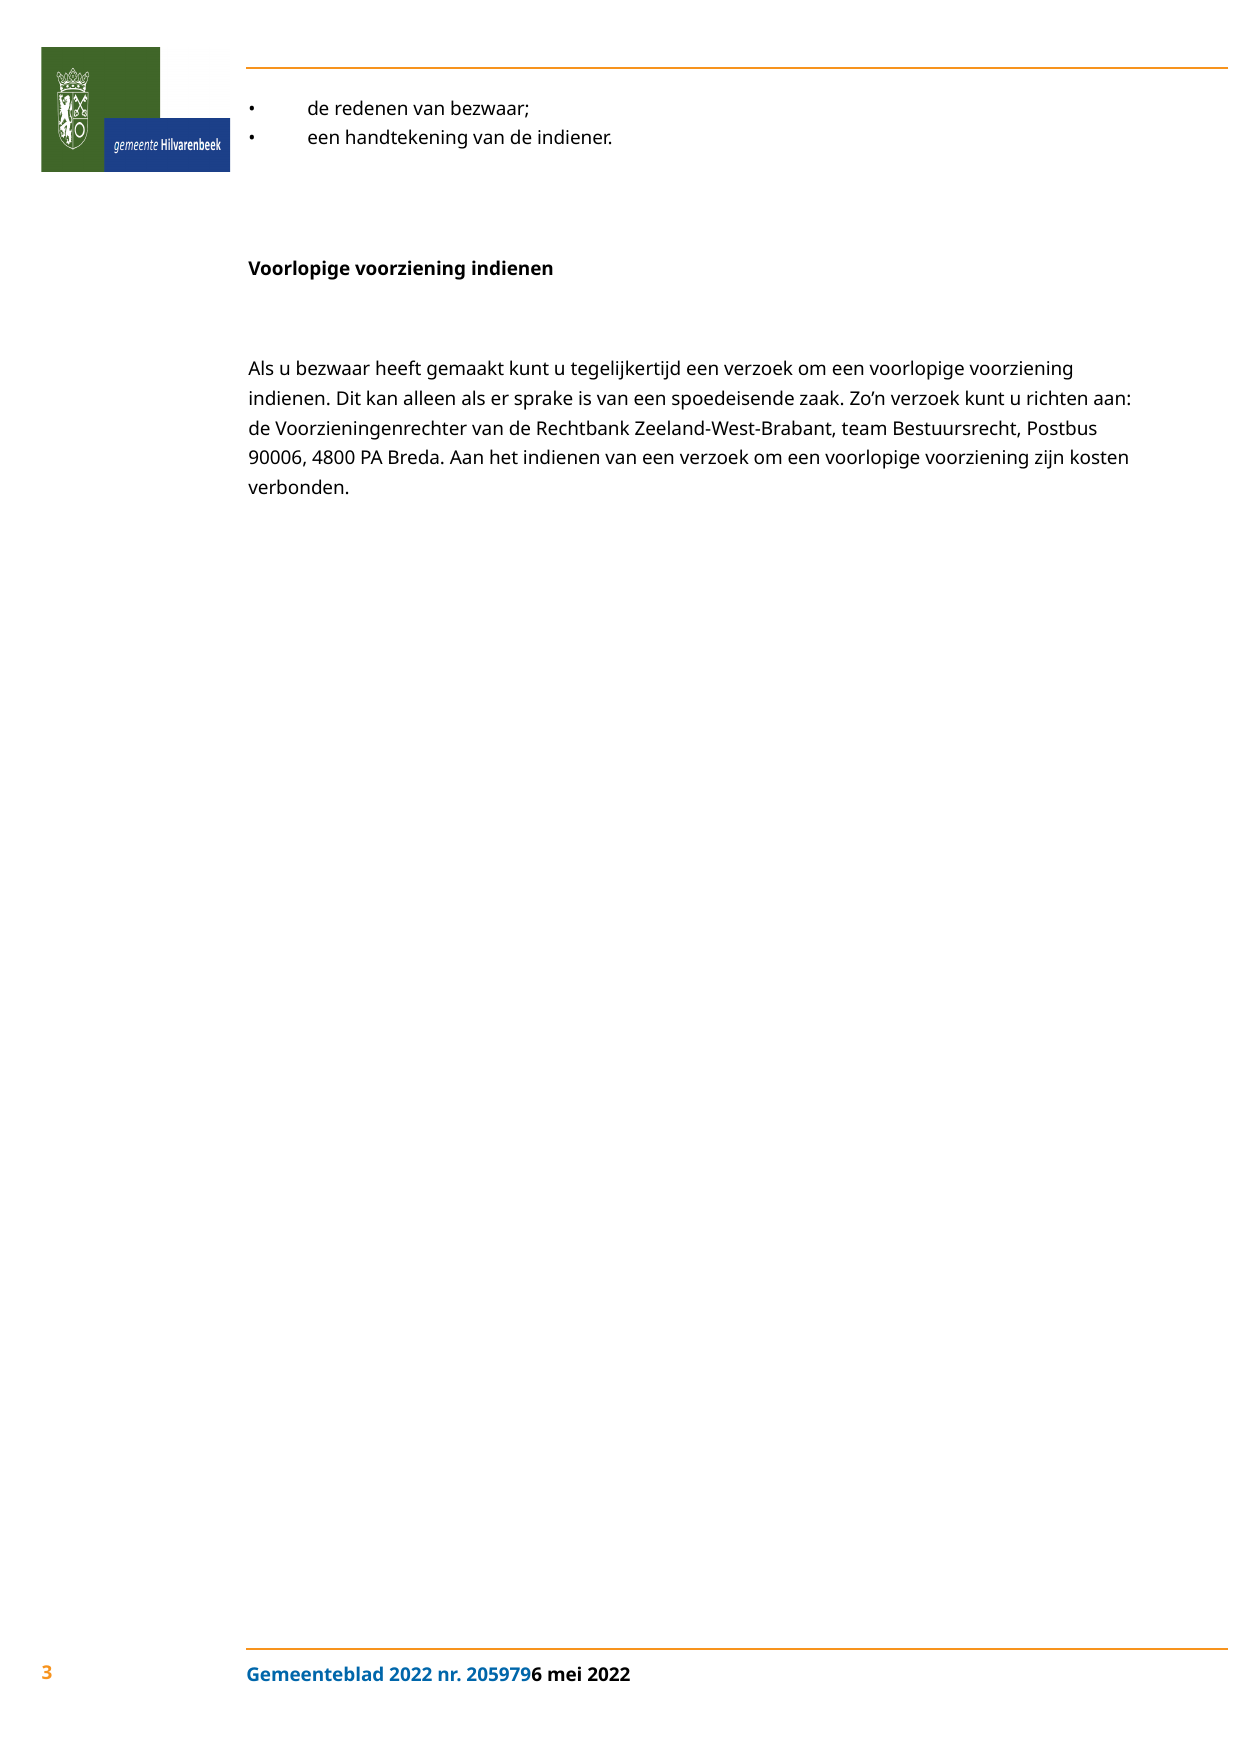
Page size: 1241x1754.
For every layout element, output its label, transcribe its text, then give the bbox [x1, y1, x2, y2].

picture [41, 47, 231, 172]
text Voorlopige voorziening indienen [248, 255, 1152, 281]
list de redenen van bezwaar; [248, 95, 1152, 121]
text Als u bezwaar heeft gemaakt kunt u tegelijkertijd een verzoek om een voorlopige voorziening indienen. Dit kan alleen als er sprake is van een spoedeisende zaak. Zo’n verzoek kunt u richten aan: de Voorzieningenrechter van de Rechtbank Zeeland-West-Brabant, team Bestuursrecht, Postbus 90006, 4800 PA Breda. Aan het indienen van een verzoek om een voorlopige voorziening zijn kosten verbonden. [248, 356, 1152, 500]
list een handtekening van de indiener. [248, 124, 1152, 150]
